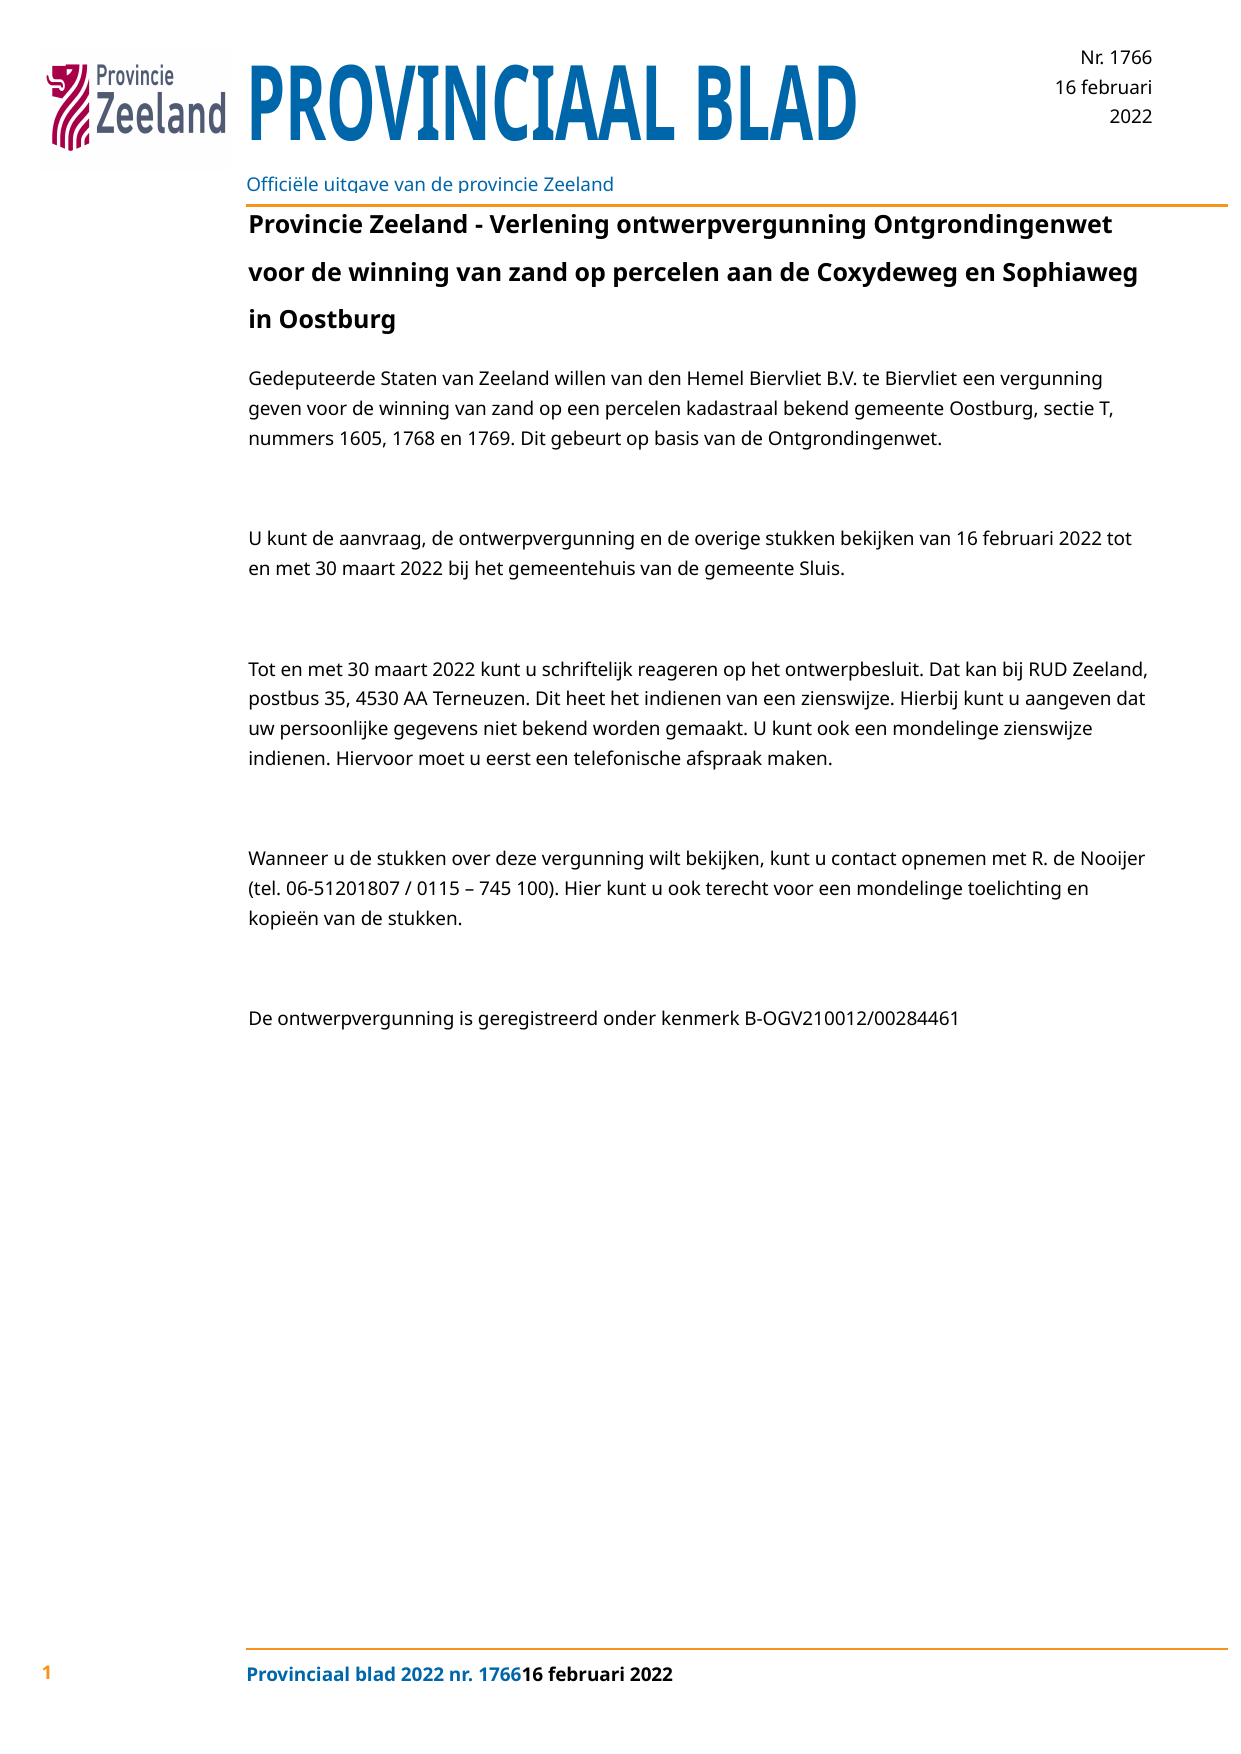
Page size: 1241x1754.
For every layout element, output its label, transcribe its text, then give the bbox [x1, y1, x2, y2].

text Tot en met 30 maart 2022 kunt u schriftelijk reageren op het ontwerpbesluit. Dat kan bij RUD Zeeland, postbus 35, 4530 AA Terneuzen. Dit heet het indienen van een zienswijze. Hierbij kunt u aangeven dat uw persoonlijke gegevens niet bekend worden gemaakt. U kunt ook een mondelinge zienswijze indienen. Hiervoor moet u eerst een telefonische afspraak maken. [248, 656, 1152, 770]
text U kunt de aanvraag, de ontwerpvergunning en de overige stukken bekijken van 16 februari 2022 tot en met 30 maart 2022 bij het gemeentehuis van de gemeente Sluis. [248, 526, 1152, 581]
text Wanneer u de stukken over deze vergunning wilt bekijken, kunt u contact opnemen met R. de Nooijer (tel. 06-51201807 / 0115 – 745 100). Hier kunt u ook terecht voor een mondelinge toelichting en kopieën van de stukken. [248, 846, 1152, 930]
text De ontwerpvergunning is geregistreerd onder kenmerk B-OGV210012/00284461 [248, 1006, 1152, 1031]
text Gedeputeerde Staten van Zeeland willen van den Hemel Biervliet B.V. te Biervliet een vergunning geven voor de winning van zand op een percelen kadastraal bekend gemeente Oostburg, sectie T, nummers 1605, 1768 en 1769. Dit gebeurt op basis van de Ontgrondingenwet. [248, 366, 1152, 450]
text Provincie Zeeland - Verlening ontwerpvergunning Ontgrondingenwet voor de winning van zand op percelen aan de Coxydeweg en Sophiaweg in Oostburg [248, 207, 1152, 336]
picture [41, 47, 231, 172]
